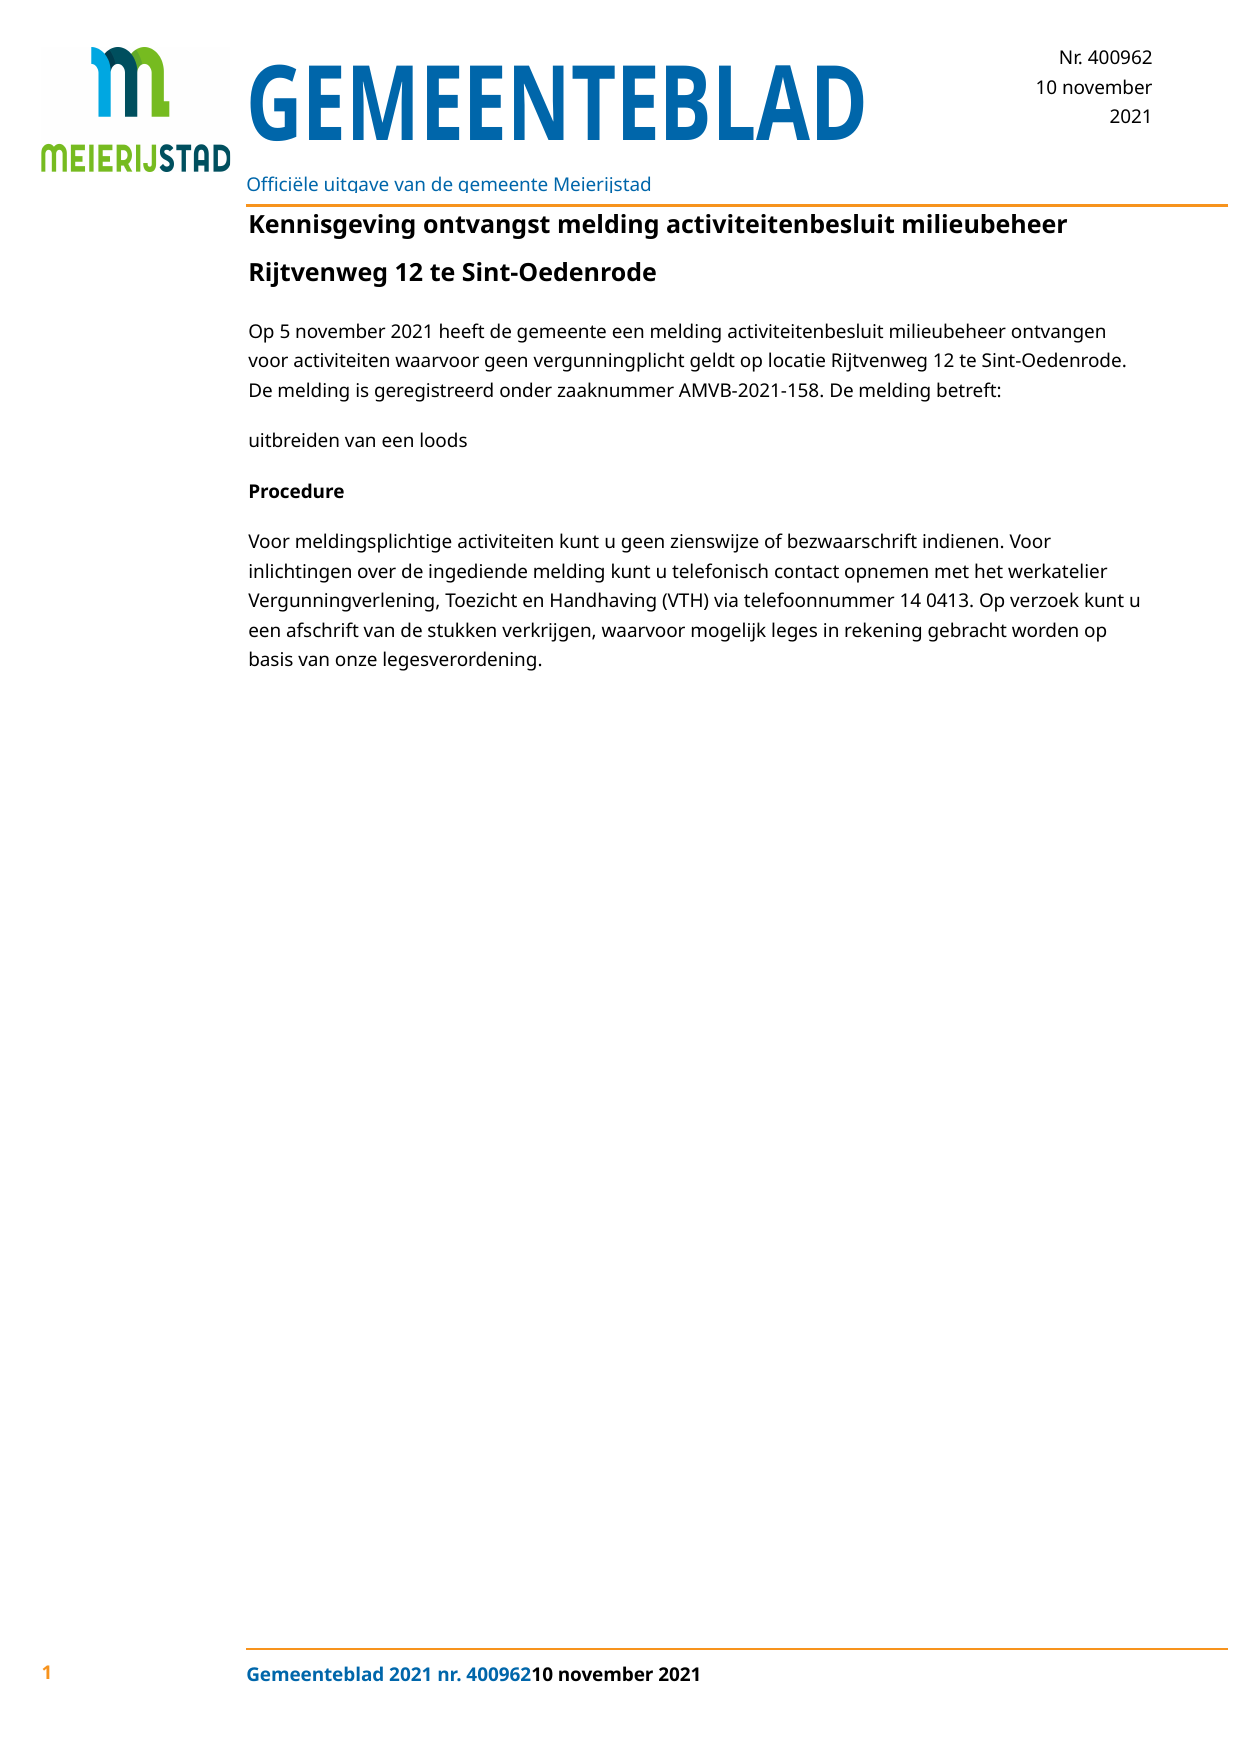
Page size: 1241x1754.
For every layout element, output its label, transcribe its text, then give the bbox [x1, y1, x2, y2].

text Kennisgeving ontvangst melding activiteitenbesluit milieubeheer Rijtvenweg 12 te Sint-Oedenrode [248, 207, 1152, 288]
text Procedure [248, 478, 1152, 504]
text uitbreiden van een loods [248, 427, 1152, 453]
text Voor meldingsplichtige activiteiten kunt u geen zienswijze of bezwaarschrift indienen. Voor inlichtingen over de ingediende melding kunt u telefonisch contact opnemen met het werkatelier Vergunningverlening, Toezicht en Handhaving (VTH) via telefoonnummer 14 0413. Op verzoek kunt u een afschrift van de stukken verkrijgen, waarvoor mogelijk leges in rekening gebracht worden op basis van onze legesverordening. [248, 528, 1152, 672]
picture [41, 47, 231, 172]
text Op 5 november 2021 heeft de gemeente een melding activiteitenbesluit milieubeheer ontvangen voor activiteiten waarvoor geen vergunningplicht geldt op locatie Rijtvenweg 12 te Sint-Oedenrode. De melding is geregistreerd onder zaaknummer AMVB-2021-158. De melding betreft: [248, 318, 1152, 403]
